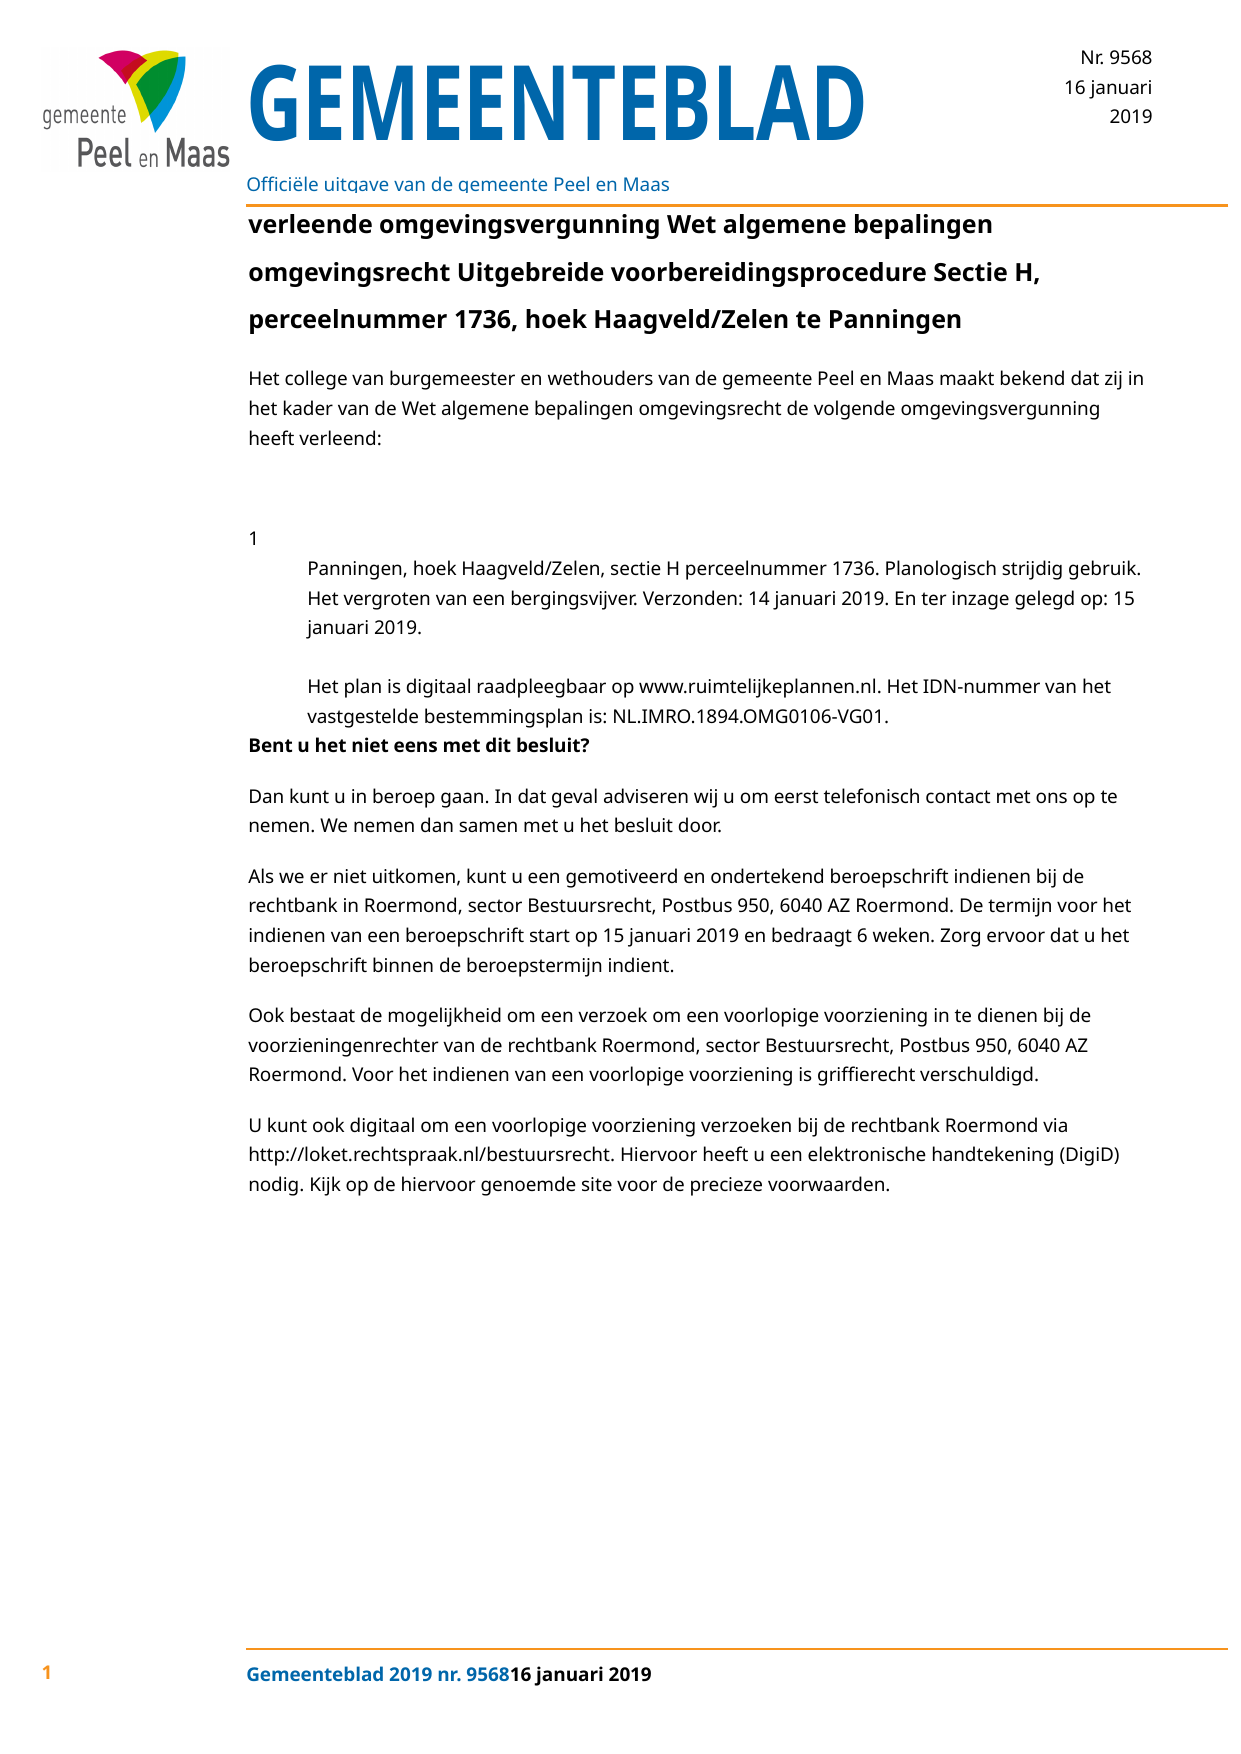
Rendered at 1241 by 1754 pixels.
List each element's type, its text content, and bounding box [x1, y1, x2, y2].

text U kunt ook digitaal om een voorlopige voorziening verzoeken bij de rechtbank Roermond via http://loket.rechtspraak.nl/bestuursrecht. Hiervoor heeft u een elektronische handtekening (DigiD) nodig. Kijk op de hiervoor genoemde site voor de precieze voorwaarden. [248, 1112, 1152, 1197]
picture [41, 47, 231, 172]
list Het plan is digitaal raadpleegbaar op www.ruimtelijkeplannen.nl. Het IDN-nummer van het vastgestelde bestemmingsplan is: NL.IMRO.1894.OMG0106-VG01. [248, 673, 1152, 729]
text Ook bestaat de mogelijkheid om een verzoek om een voorlopige voorziening in te dienen bij de voorzieningenrechter van de rechtbank Roermond, sector Bestuursrecht, Postbus 950, 6040 AZ Roermond. Voor het indienen van een voorlopige voorziening is griffierecht verschuldigd. [248, 1002, 1152, 1087]
text Dan kunt u in beroep gaan. In dat geval adviseren wij u om eerst telefonisch contact met ons op te nemen. We nemen dan samen met u het besluit door. [248, 783, 1152, 838]
text verleende omgevingsvergunning Wet algemene bepalingen omgevingsrecht Uitgebreide voorbereidingsprocedure Sectie H, perceelnummer 1736, hoek Haagveld/Zelen te Panningen [248, 207, 1152, 336]
text Bent u het niet eens met dit besluit? [248, 733, 1152, 758]
text Als we er niet uitkomen, kunt u een gemotiveerd en ondertekend beroepschrift indienen bij de rechtbank in Roermond, sector Bestuursrecht, Postbus 950, 6040 AZ Roermond. De termijn voor het indienen van een beroepschrift start op 15 januari 2019 en bedraagt 6 weken. Zorg ervoor dat u het beroepschrift binnen de beroepstermijn indient. [248, 863, 1152, 977]
list Panningen, hoek Haagveld/Zelen, sectie H perceelnummer 1736. Planologisch strijdig gebruik. Het vergroten van een bergingsvijver. Verzonden: 14 januari 2019. En ter inzage gelegd op: 15 januari 2019. [248, 555, 1152, 640]
text Het college van burgemeester en wethouders van de gemeente Peel en Maas maakt bekend dat zij in het kader van de Wet algemene bepalingen omgevingsrecht de volgende omgevingsvergunning heeft verleend: [248, 366, 1152, 450]
